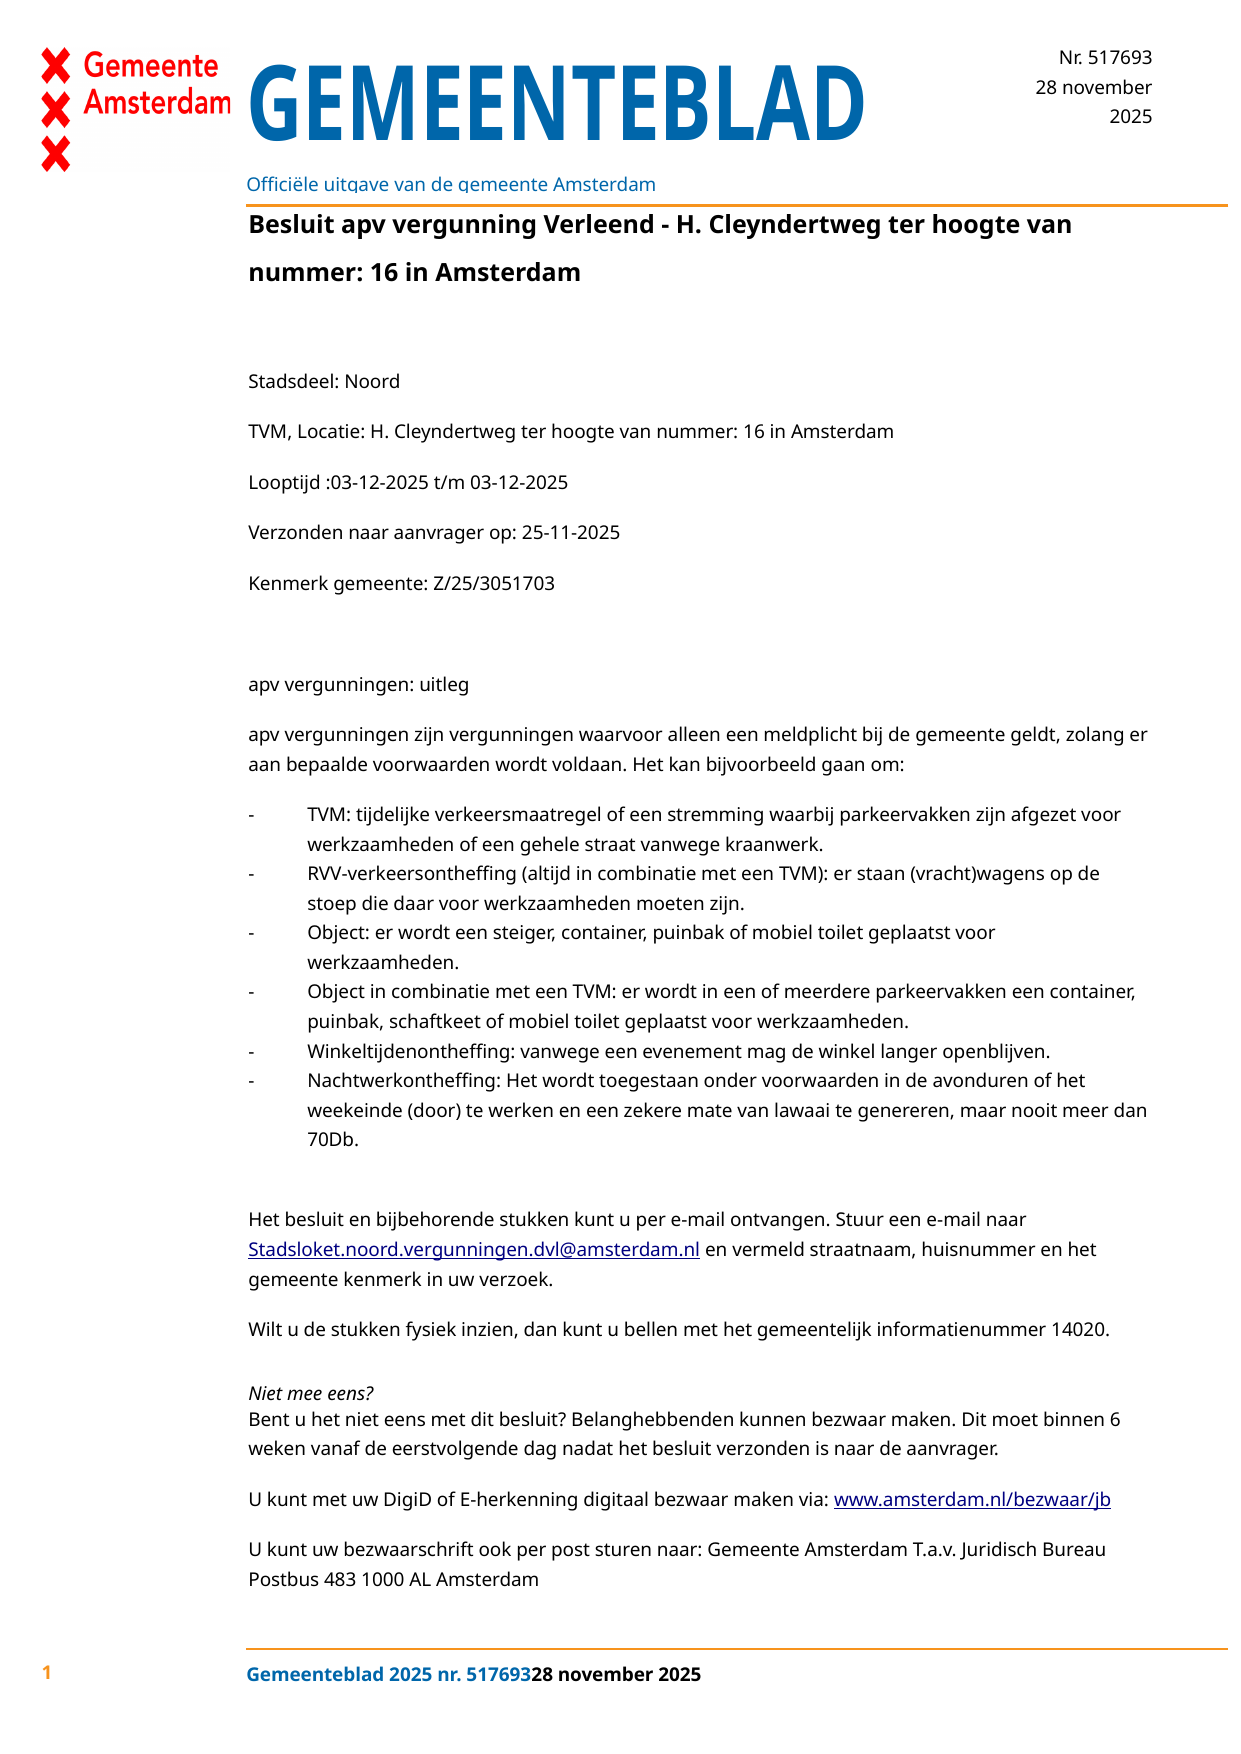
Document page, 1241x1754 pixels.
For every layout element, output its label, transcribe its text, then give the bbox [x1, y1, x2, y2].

text Looptijd :03-12-2025 t/m 03-12-2025 [248, 469, 1152, 495]
text apv vergunningen zijn vergunningen waarvoor alleen een meldplicht bij de gemeente geldt, zolang er aan bepaalde voorwaarden wordt voldaan. Het kan bijvoorbeeld gaan om: [248, 721, 1152, 777]
list RVV-verkeersontheffing (altijd in combinatie met een TVM): er staan (vracht)wagens op de stoep die daar voor werkzaamheden moeten zijn. [248, 860, 1152, 916]
list Object in combinatie met een TVM: er wordt in een of meerdere parkeervakken een container, puinbak, schaftkeet of mobiel toilet geplaatst voor werkzaamheden. [248, 979, 1152, 1034]
text Wilt u de stukken fysiek inzien, dan kunt u bellen met het gemeentelijk informatienummer 14020. [248, 1316, 1152, 1342]
text Bent u het niet eens met dit besluit? Belanghebbenden kunnen bezwaar maken. Dit moet binnen 6 weken vanaf de eerstvolgende dag nadat het besluit verzonden is naar de aanvrager. [248, 1406, 1152, 1461]
text Het besluit en bijbehorende stukken kunt u per e-mail ontvangen. Stuur een e-mail naar Stadsloket.noord.vergunningen.dvl@amsterdam.nl en vermeld straatnaam, huisnummer en het gemeente kenmerk in uw verzoek. [248, 1207, 1152, 1292]
text U kunt uw bezwaarschrift ook per post sturen naar: Gemeente Amsterdam T.a.v. Juridisch Bureau Postbus 483 1000 AL Amsterdam [248, 1536, 1152, 1592]
picture [41, 47, 231, 172]
text TVM, Locatie: H. Cleyndertweg ter hoogte van nummer: 16 in Amsterdam [248, 419, 1152, 444]
list TVM: tijdelijke verkeersmaatregel of een stremming waarbij parkeervakken zijn afgezet voor werkzaamheden of een gehele straat vanwege kraanwerk. [248, 801, 1152, 857]
list Nachtwerkontheffing: Het wordt toegestaan onder voorwaarden in de avonduren of het weekeinde (door) te werken en een zekere mate van lawaai te genereren, maar nooit meer dan 70Db. [248, 1067, 1152, 1152]
text Kenmerk gemeente: Z/25/3051703 [248, 570, 1152, 596]
text Verzonden naar aanvrager op: 25-11-2025 [248, 519, 1152, 545]
list Object: er wordt een steiger, container, puinbak of mobiel toilet geplaatst voor werkzaamheden. [248, 919, 1152, 975]
text U kunt met uw DigiD of E-herkenning digitaal bezwaar maken via: www.amsterdam.nl/bezwaar/jb [248, 1486, 1152, 1512]
text apv vergunningen: uitleg [248, 671, 1152, 697]
text Stadsdeel: Noord [248, 368, 1152, 394]
text Niet mee eens? [248, 1380, 1152, 1406]
list Winkeltijdenontheffing: vanwege een evenement mag de winkel langer openblijven. [248, 1038, 1152, 1064]
text Besluit apv vergunning Verleend - H. Cleyndertweg ter hoogte van nummer: 16 in Amsterdam [248, 207, 1152, 288]
